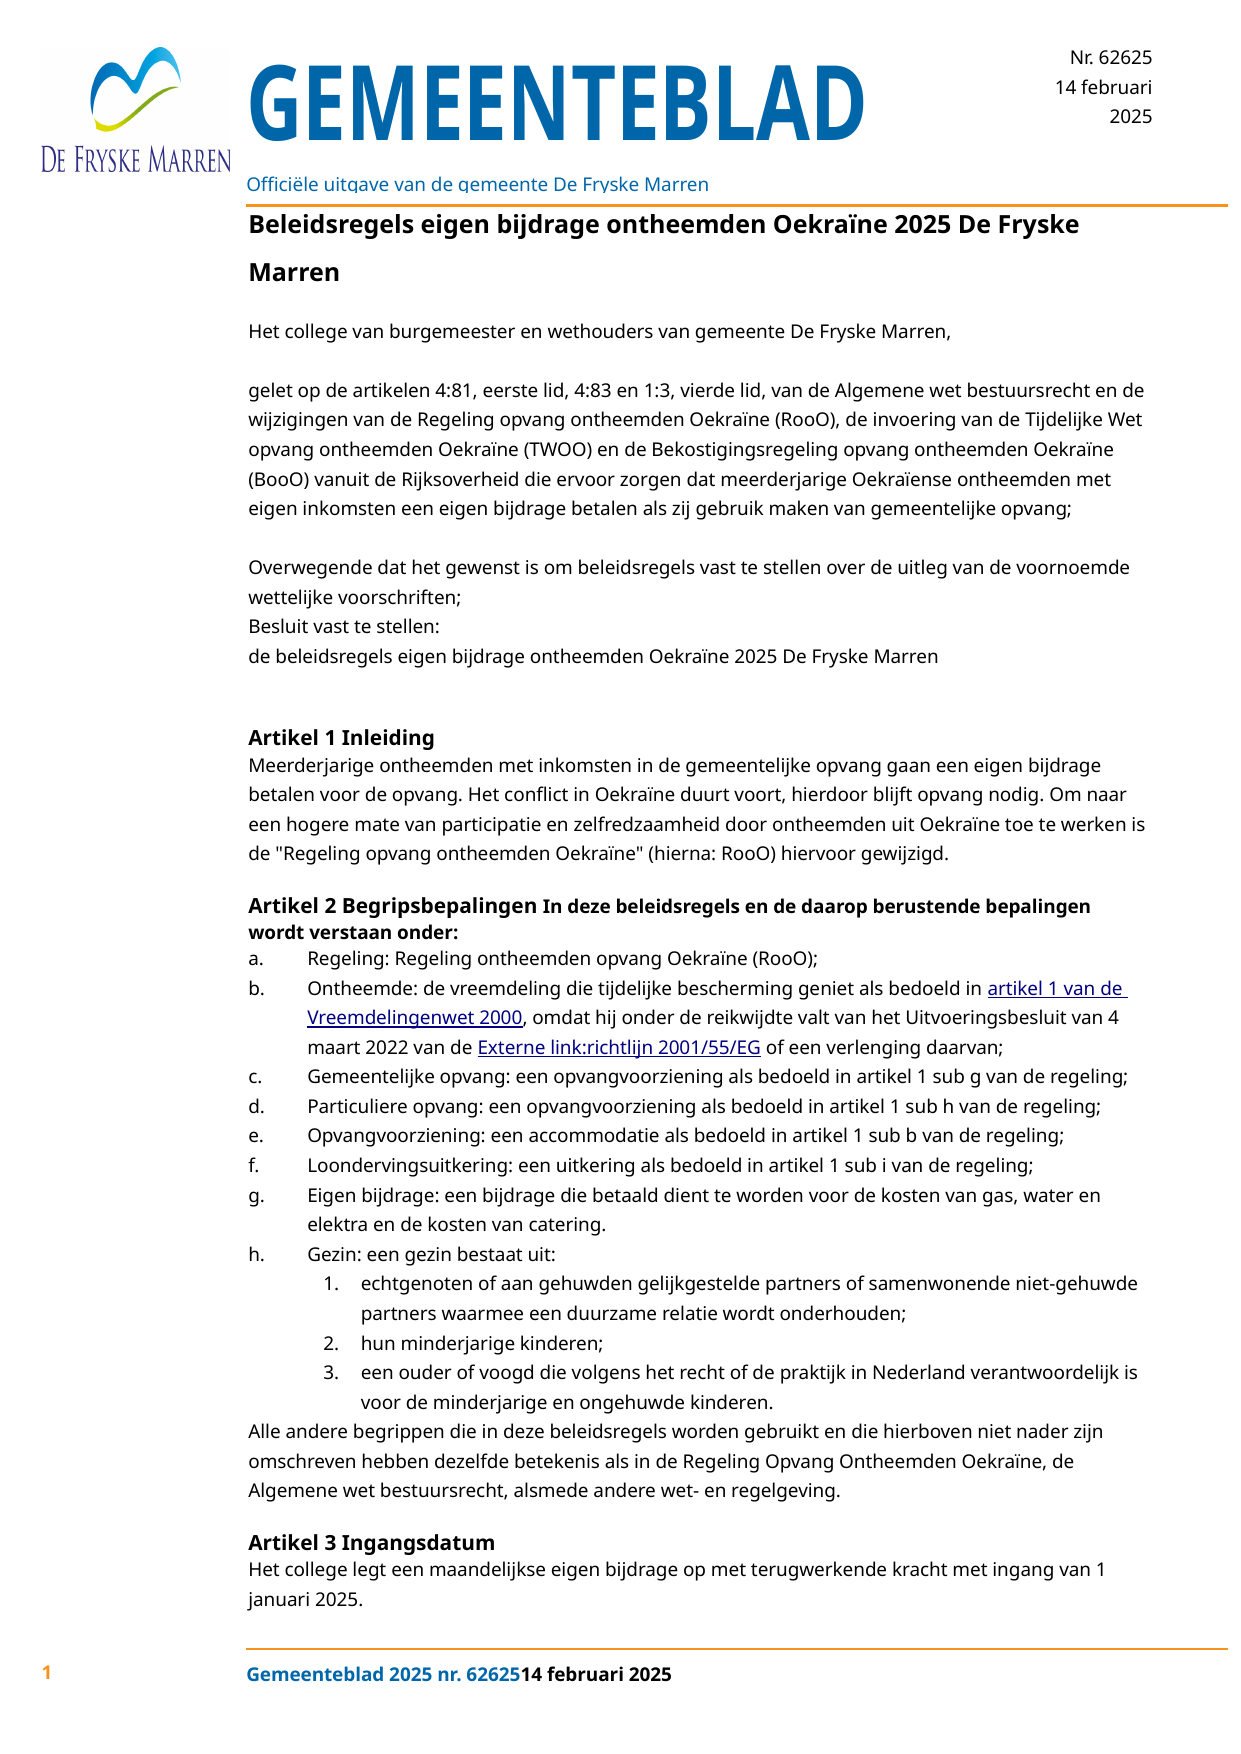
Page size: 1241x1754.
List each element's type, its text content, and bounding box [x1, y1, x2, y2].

list Gemeentelijke opvang: een opvangvoorziening als bedoeld in artikel 1 sub g van de regeling; [248, 1063, 1152, 1089]
text Alle andere begrippen die in deze beleidsregels worden gebruikt en die hierboven niet nader zijn omschreven hebben dezelfde betekenis als in de Regeling Opvang Ontheemden Oekraïne, de Algemene wet bestuursrecht, alsmede andere wet- en regelgeving. [248, 1418, 1152, 1503]
text Artikel 3 Ingangsdatum [248, 1528, 1152, 1556]
text Artikel 1 Inleiding [248, 723, 1152, 752]
list hun minderjarige kinderen; [323, 1330, 1152, 1355]
text Meerderjarige ontheemden met inkomsten in de gemeentelijke opvang gaan een eigen bijdrage betalen voor de opvang. Het conflict in Oekraïne duurt voort, hierdoor blijft opvang nodig. Om naar een hogere mate van participatie en zelfredzaamheid door ontheemden uit Oekraïne toe te werken is de "Regeling opvang ontheemden Oekraïne" (hierna: RooO) hiervoor gewijzigd. [248, 752, 1152, 866]
list Loondervingsuitkering: een uitkering als bedoeld in artikel 1 sub i van de regeling; [248, 1152, 1152, 1178]
text Beleidsregels eigen bijdrage ontheemden Oekraïne 2025 De Fryske Marren [248, 207, 1152, 288]
list een ouder of voogd die volgens het recht of de praktijk in Nederland verantwoordelijk is voor de minderjarige en ongehuwde kinderen. [323, 1359, 1152, 1414]
text Het college van burgemeester en wethouders van gemeente De Fryske Marren, [248, 318, 1152, 344]
text gelet op de artikelen 4:81, eerste lid, 4:83 en 1:3, vierde lid, van de Algemene wet bestuursrecht en de wijzigingen van de Regeling opvang ontheemden Oekraïne (RooO), de invoering van de Tijdelijke Wet opvang ontheemden Oekraïne (TWOO) en de Bekostigingsregeling opvang ontheemden Oekraïne (BooO) vanuit de Rijksoverheid die ervoor zorgen dat meerderjarige Oekraïense ontheemden met eigen inkomsten een eigen bijdrage betalen als zij gebruik maken van gemeentelijke opvang; [248, 377, 1152, 521]
list Particuliere opvang: een opvangvoorziening als bedoeld in artikel 1 sub h van de regeling; [248, 1093, 1152, 1119]
list Eigen bijdrage: een bijdrage die betaald dient te worden voor de kosten van gas, water en elektra en de kosten van catering. [248, 1182, 1152, 1237]
text Artikel 2 Begripsbepalingen In deze beleidsregels en de daarop berustende bepalingen wordt verstaan onder: [248, 891, 1152, 945]
list Regeling: Regeling ontheemden opvang Oekraïne (RooO); [248, 945, 1152, 971]
picture [41, 47, 231, 172]
list Opvangvoorziening: een accommodatie als bedoeld in artikel 1 sub b van de regeling; [248, 1123, 1152, 1148]
text Overwegende dat het gewenst is om beleidsregels vast te stellen over de uitleg van de voornoemde wettelijke voorschriften; [248, 554, 1152, 610]
text de beleidsregels eigen bijdrage ontheemden Oekraïne 2025 De Fryske Marren [248, 643, 1152, 669]
list Ontheemde: de vreemdeling die tijdelijke bescherming geniet als bedoeld in artikel 1 van de Vreemdelingenwet 2000, omdat hij onder de reikwijdte valt van het Uitvoeringsbesluit van 4 maart 2022 van de Externe link:richtlijn 2001/55/EG of een verlenging daarvan; [248, 975, 1152, 1059]
list Gezin: een gezin bestaat uit: [248, 1241, 1152, 1267]
text Het college legt een maandelijkse eigen bijdrage op met terugwerkende kracht met ingang van 1 januari 2025. [248, 1556, 1152, 1612]
text Besluit vast te stellen: [248, 614, 1152, 639]
list echtgenoten of aan gehuwden gelijkgestelde partners of samenwonende niet-gehuwde partners waarmee een duurzame relatie wordt onderhouden; [323, 1271, 1152, 1326]
